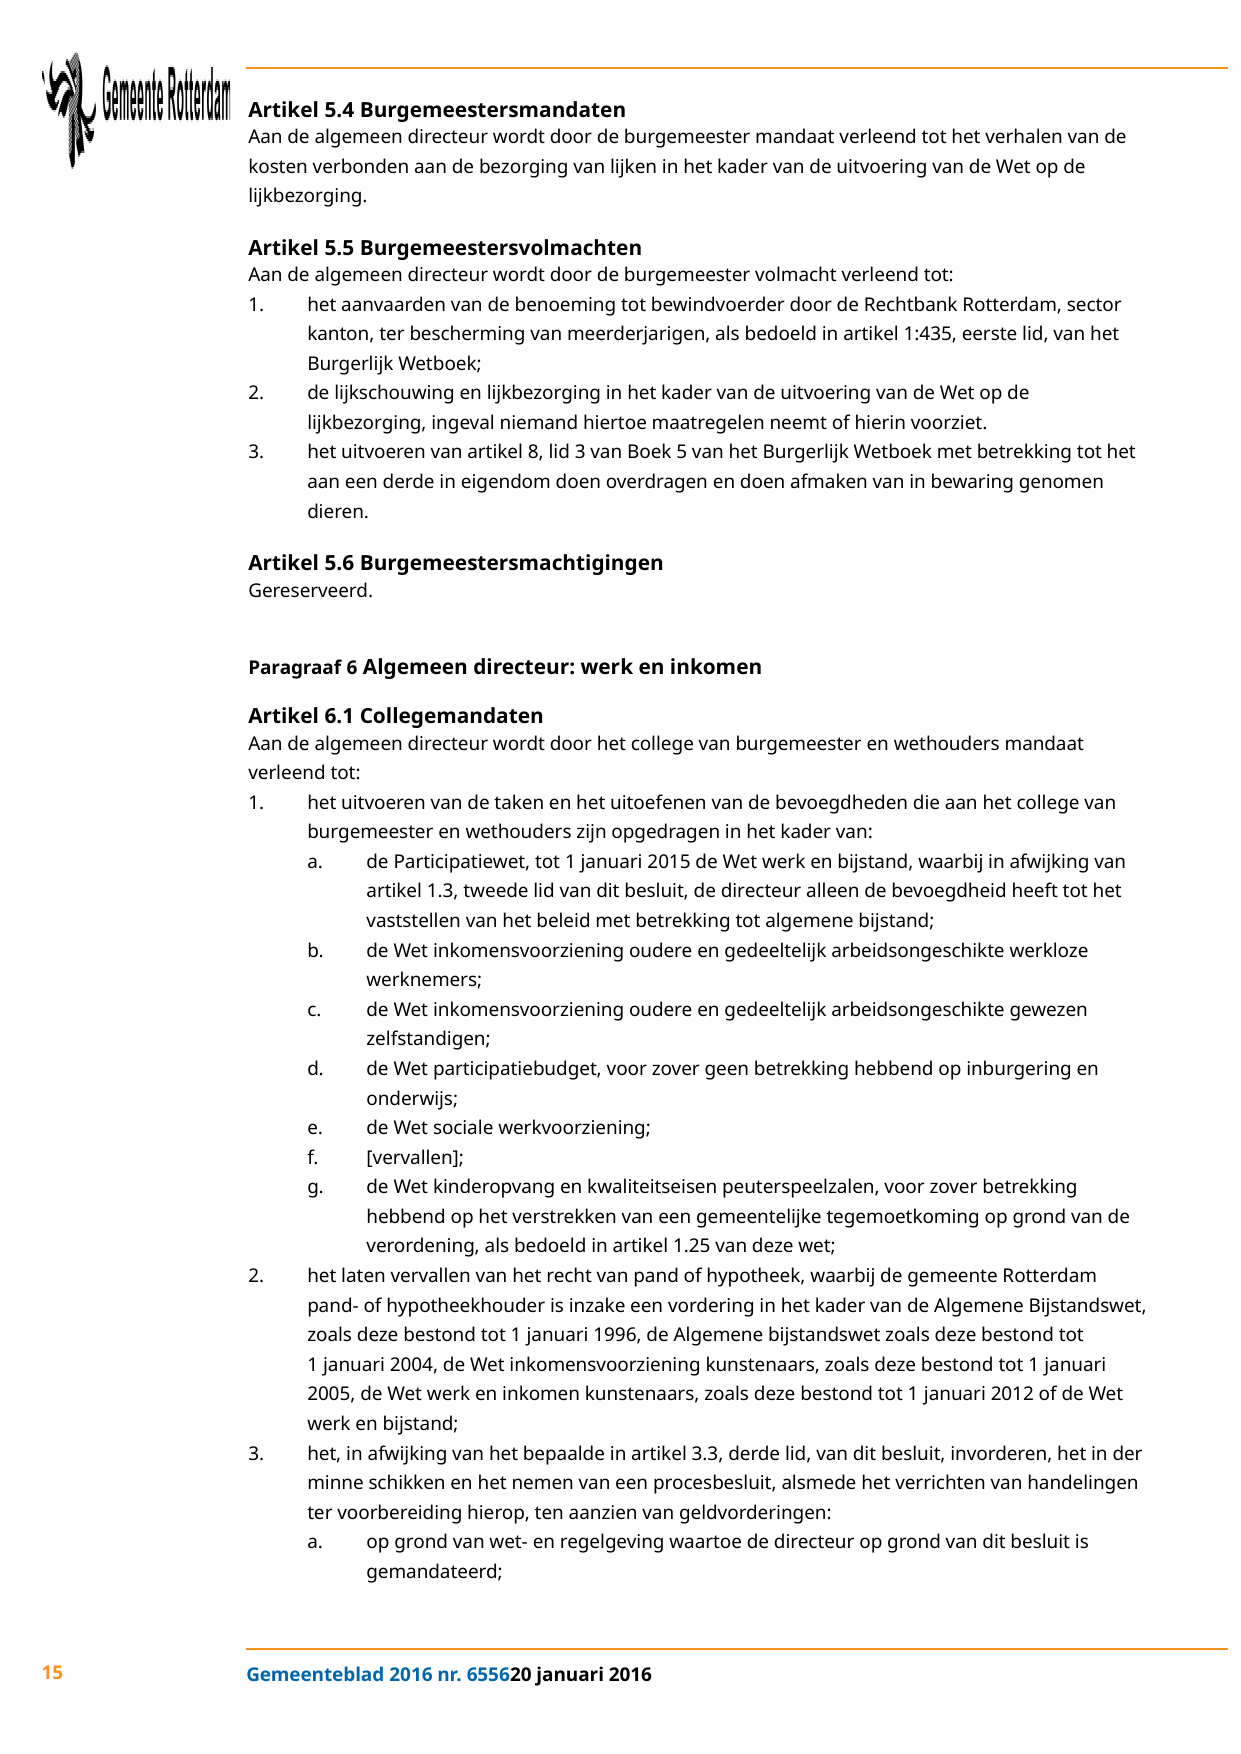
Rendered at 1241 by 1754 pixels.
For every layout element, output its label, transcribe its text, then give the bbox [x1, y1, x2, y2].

text Paragraaf 6 Algemeen directeur: werk en inkomen [248, 652, 1152, 680]
text Artikel 5.4 Burgemeestersmandaten [248, 95, 1152, 123]
list het, in afwijking van het bepaalde in artikel 3.3, derde lid, van dit besluit, invorderen, het in der minne schikken en het nemen van een procesbesluit, alsmede het verrichten van handelingen ter voorbereiding hierop, ten aanzien van geldvorderingen: [248, 1440, 1152, 1524]
list het laten vervallen van het recht van pand of hypotheek, waarbij de gemeente Rotterdam pand- of hypotheekhouder is inzake een vordering in het kader van de Algemene Bijstandswet, zoals deze bestond tot 1 januari 1996, de Algemene bijstandswet zoals deze bestond tot 1 januari 2004, de Wet inkomensvoorziening kunstenaars, zoals deze bestond tot 1 januari 2005, de Wet werk en inkomen kunstenaars, zoals deze bestond tot 1 januari 2012 of de Wet werk en bijstand; [248, 1262, 1152, 1436]
list het uitvoeren van de taken en het uitoefenen van de bevoegdheden die aan het college van burgemeester en wethouders zijn opgedragen in het kader van: [248, 789, 1152, 844]
list de Wet inkomensvoorziening oudere en gedeeltelijk arbeidsongeschikte werkloze werknemers; [307, 937, 1152, 992]
list de Wet kinderopvang en kwaliteitseisen peuterspeelzalen, voor zover betrekking hebbend op het verstrekken van een gemeentelijke tegemoetkoming op grond van de verordening, als bedoeld in artikel 1.25 van deze wet; [307, 1173, 1152, 1258]
text Aan de algemeen directeur wordt door het college van burgemeester en wethouders mandaat verleend tot: [248, 730, 1152, 785]
list de Participatiewet, tot 1 januari 2015 de Wet werk en bijstand, waarbij in afwijking van artikel 1.3, tweede lid van dit besluit, de directeur alleen de bevoegdheid heeft tot het vaststellen van het beleid met betrekking tot algemene bijstand; [307, 848, 1152, 933]
text Aan de algemeen directeur wordt door de burgemeester volmacht verleend tot: [248, 261, 1152, 287]
text Artikel 5.6 Burgemeestersmachtigingen [248, 548, 1152, 577]
list het aanvaarden van de benoeming tot bewindvoerder door de Rechtbank Rotterdam, sector kanton, ter bescherming van meerderjarigen, als bedoeld in artikel 1:435, eerste lid, van het Burgerlijk Wetboek; [248, 291, 1152, 376]
list de Wet sociale werkvoorziening; [307, 1114, 1152, 1140]
list de Wet inkomensvoorziening oudere en gedeeltelijk arbeidsongeschikte gewezen zelfstandigen; [307, 996, 1152, 1051]
list [vervallen]; [307, 1144, 1152, 1169]
list op grond van wet- en regelgeving waartoe de directeur op grond van dit besluit is gemandateerd; [307, 1528, 1152, 1584]
text Artikel 6.1 Collegemandaten [248, 701, 1152, 730]
text Aan de algemeen directeur wordt door de burgemeester mandaat verleend tot het verhalen van de kosten verbonden aan de bezorging van lijken in het kader van de uitvoering van de Wet op de lijkbezorging. [248, 123, 1152, 208]
text Artikel 5.5 Burgemeestersvolmachten [248, 233, 1152, 261]
list de Wet participatiebudget, voor zover geen betrekking hebbend op inburgering en onderwijs; [307, 1055, 1152, 1110]
list de lijkschouwing en lijkbezorging in het kader van de uitvoering van de Wet op de lijkbezorging, ingeval niemand hiertoe maatregelen neemt of hierin voorziet. [248, 379, 1152, 435]
picture [41, 47, 231, 172]
text Gereserveerd. [248, 577, 1152, 602]
list het uitvoeren van artikel 8, lid 3 van Boek 5 van het Burgerlijk Wetboek met betrekking tot het aan een derde in eigendom doen overdragen en doen afmaken van in bewaring genomen dieren. [248, 439, 1152, 524]
